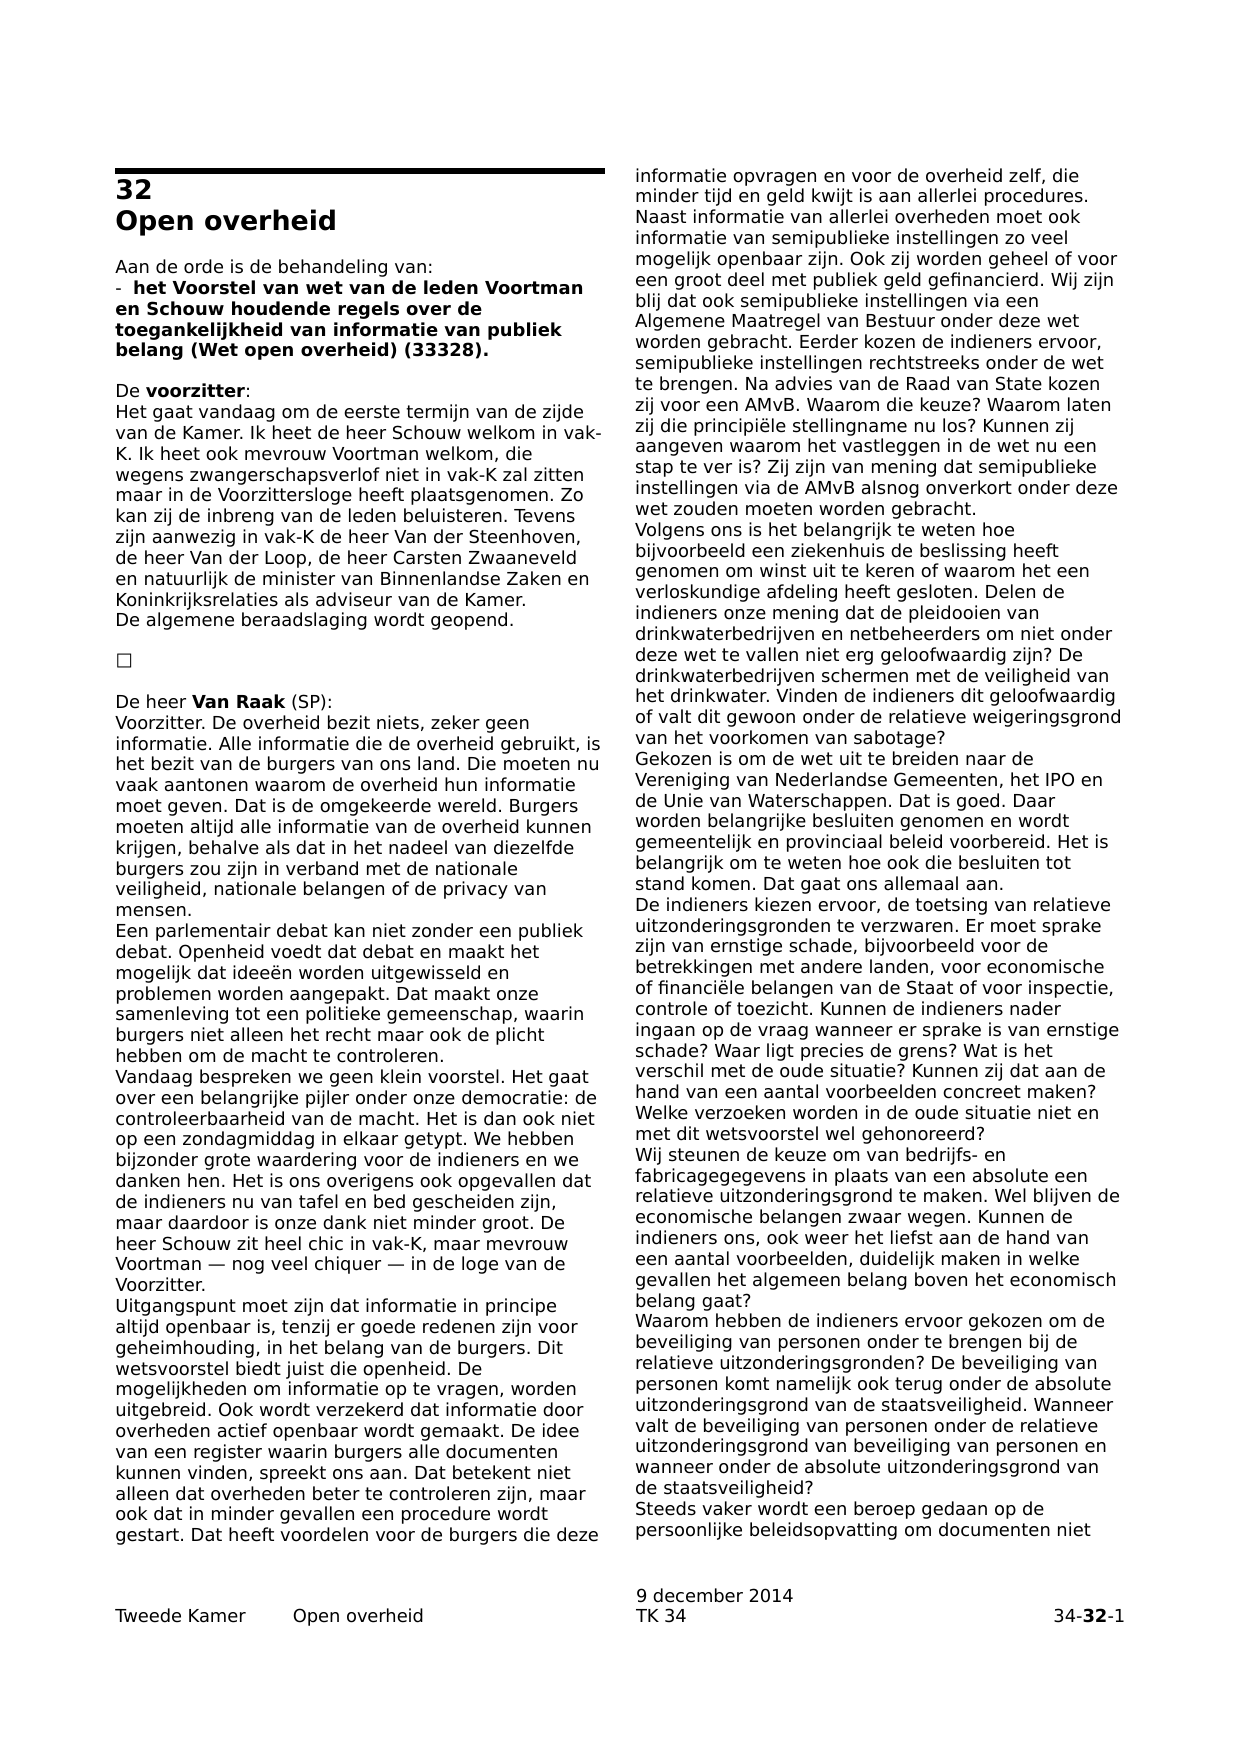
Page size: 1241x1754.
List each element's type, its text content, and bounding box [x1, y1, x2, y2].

text Voorzitter. De overheid bezit niets, zeker geen informatie. Alle informatie die de overheid gebruikt, is het bezit van de burgers van ons land. Die moeten nu vaak aantonen waarom de overheid hun informatie moet geven. Dat is de omgekeerde wereld. Burgers moeten altijd alle informatie van de overheid kunnen krijgen, behalve als dat in het nadeel van diezelfde burgers zou zijn in verband met de nationale veiligheid, nationale belangen of de privacy van mensen. [115, 712, 605, 921]
text Naast informatie van allerlei overheden moet ook informatie van semipublieke instellingen zo veel mogelijk openbaar zijn. Ook zij worden geheel of voor een groot deel met publiek geld gefinancierd. Wij zijn blij dat ook semipublieke instellingen via een Algemene Maatregel van Bestuur onder deze wet worden gebracht. Eerder kozen de indieners ervoor, semipublieke instellingen rechtstreeks onder de wet te brengen. Na advies van de Raad van State kozen zij voor een AMvB. Waarom die keuze? Waarom laten zij die principiële stellingname nu los? Kunnen zij aangeven waarom het vastleggen in de wet nu een stap te ver is? Zij zijn van mening dat semipublieke instellingen via de AMvB alsnog onverkort onder deze wet zouden moeten worden gebracht. [635, 207, 1125, 519]
text Het gaat vandaag om de eerste termijn van de zijde van de Kamer. Ik heet de heer Schouw welkom in vak-K. Ik heet ook mevrouw Voortman welkom, die wegens zwangerschapsverlof niet in vak-K zal zitten maar in de Voorzittersloge heeft plaatsgenomen. Zo kan zij de inbreng van de leden beluisteren. Tevens zijn aanwezig in vak-K de heer Van der Steenhoven, de heer Van der Loop, de heer Carsten Zwaaneveld en natuurlijk de minister van Binnenlandse Zaken en Koninkrijksrelaties als adviseur van de Kamer. [115, 402, 605, 610]
text ⬜ [115, 651, 605, 672]
text Uitgangspunt moet zijn dat informatie in principe altijd openbaar is, tenzij er goede redenen zijn voor geheimhouding, in het belang van de burgers. Dit wetsvoorstel biedt juist die openheid. De mogelijkheden om informatie op te vragen, worden uitgebreid. Ook wordt verzekerd dat informatie door overheden actief openbaar wordt gemaakt. De idee van een register waarin burgers alle documenten kunnen vinden, spreekt ons aan. Dat betekent niet alleen dat overheden beter te controleren zijn, maar ook dat in minder gevallen een procedure wordt gestart. Dat heeft voordelen voor de burgers die deze [115, 1296, 605, 1546]
title 32 Open overheid [115, 174, 605, 237]
text Volgens ons is het belangrijk te weten hoe bijvoorbeeld een ziekenhuis de beslissing heeft genomen om winst uit te keren of waarom het een verloskundige afdeling heeft gesloten. Delen de indieners onze mening dat de pleidooien van drinkwaterbedrijven en netbeheerders om niet onder deze wet te vallen niet erg geloofwaardig zijn? De drinkwaterbedrijven schermen met de veiligheid van het drinkwater. Vinden de indieners dit geloofwaardig of valt dit gewoon onder de relatieve weigeringsgrond van het voorkomen van sabotage? [635, 519, 1125, 749]
text informatie opvragen en voor de overheid zelf, die minder tijd en geld kwijt is aan allerlei procedures. [635, 165, 1125, 207]
text De voorzitter: [115, 381, 605, 402]
text Gekozen is om de wet uit te breiden naar de Vereniging van Nederlandse Gemeenten, het IPO en de Unie van Waterschappen. Dat is goed. Daar worden belangrijke besluiten genomen en wordt gemeentelijk en provinciaal beleid voorbereid. Het is belangrijk om te weten hoe ook die besluiten tot stand komen. Dat gaat ons allemaal aan. [635, 749, 1125, 894]
text Aan de orde is de behandeling van: [115, 257, 605, 278]
text Een parlementair debat kan niet zonder een publiek debat. Openheid voedt dat debat en maakt het mogelijk dat ideeën worden uitgewisseld en problemen worden aangepakt. Dat maakt onze samenleving tot een politieke gemeenschap, waarin burgers niet alleen het recht maar ook de plicht hebben om de macht te controleren. [115, 921, 605, 1067]
text Wij steunen de keuze om van bedrijfs- en fabricagegegevens in plaats van een absolute een relatieve uitzonderingsgrond te maken. Wel blijven de economische belangen zwaar wegen. Kunnen de indieners ons, ook weer het liefst aan de hand van een aantal voorbeelden, duidelijk maken in welke gevallen het algemeen belang boven het economisch belang gaat? [635, 1144, 1125, 1311]
text Waarom hebben de indieners ervoor gekozen om de beveiliging van personen onder te brengen bij de relatieve uitzonderingsgronden? De beveiliging van personen komt namelijk ook terug onder de absolute uitzonderingsgrond van de staatsveiligheid. Wanneer valt de beveiliging van personen onder de relatieve uitzonderingsgrond van beveiliging van personen en wanneer onder de absolute uitzonderingsgrond van de staatsveiligheid? [635, 1311, 1125, 1499]
list het Voorstel van wet van de leden Voortman en Schouw houdende regels over de toegankelijkheid van informatie van publiek belang (Wet open overheid) (33328). [115, 278, 605, 361]
text De heer Van Raak (SP): [115, 692, 605, 712]
text De algemene beraadslaging wordt geopend. [115, 610, 605, 631]
text Steeds vaker wordt een beroep gedaan op de persoonlijke beleidsopvatting om documenten niet [635, 1499, 1125, 1540]
text De indieners kiezen ervoor, de toetsing van relatieve uitzonderingsgronden te verzwaren. Er moet sprake zijn van ernstige schade, bijvoorbeeld voor de betrekkingen met andere landen, voor economische of financiële belangen van de Staat of voor inspectie, controle of toezicht. Kunnen de indieners nader ingaan op de vraag wanneer er sprake is van ernstige schade? Waar ligt precies de grens? Wat is het verschil met de oude situatie? Kunnen zij dat aan de hand van een aantal voorbeelden concreet maken? Welke verzoeken worden in de oude situatie niet en met dit wetsvoorstel wel gehonoreerd? [635, 894, 1125, 1144]
text Vandaag bespreken we geen klein voorstel. Het gaat over een belangrijke pijler onder onze democratie: de controleerbaarheid van de macht. Het is dan ook niet op een zondagmiddag in elkaar getypt. We hebben bijzonder grote waardering voor de indieners en we danken hen. Het is ons overigens ook opgevallen dat de indieners nu van tafel en bed gescheiden zijn, maar daardoor is onze dank niet minder groot. De heer Schouw zit heel chic in vak-K, maar mevrouw Voortman — nog veel chiquer — in de loge van de Voorzitter. [115, 1067, 605, 1296]
